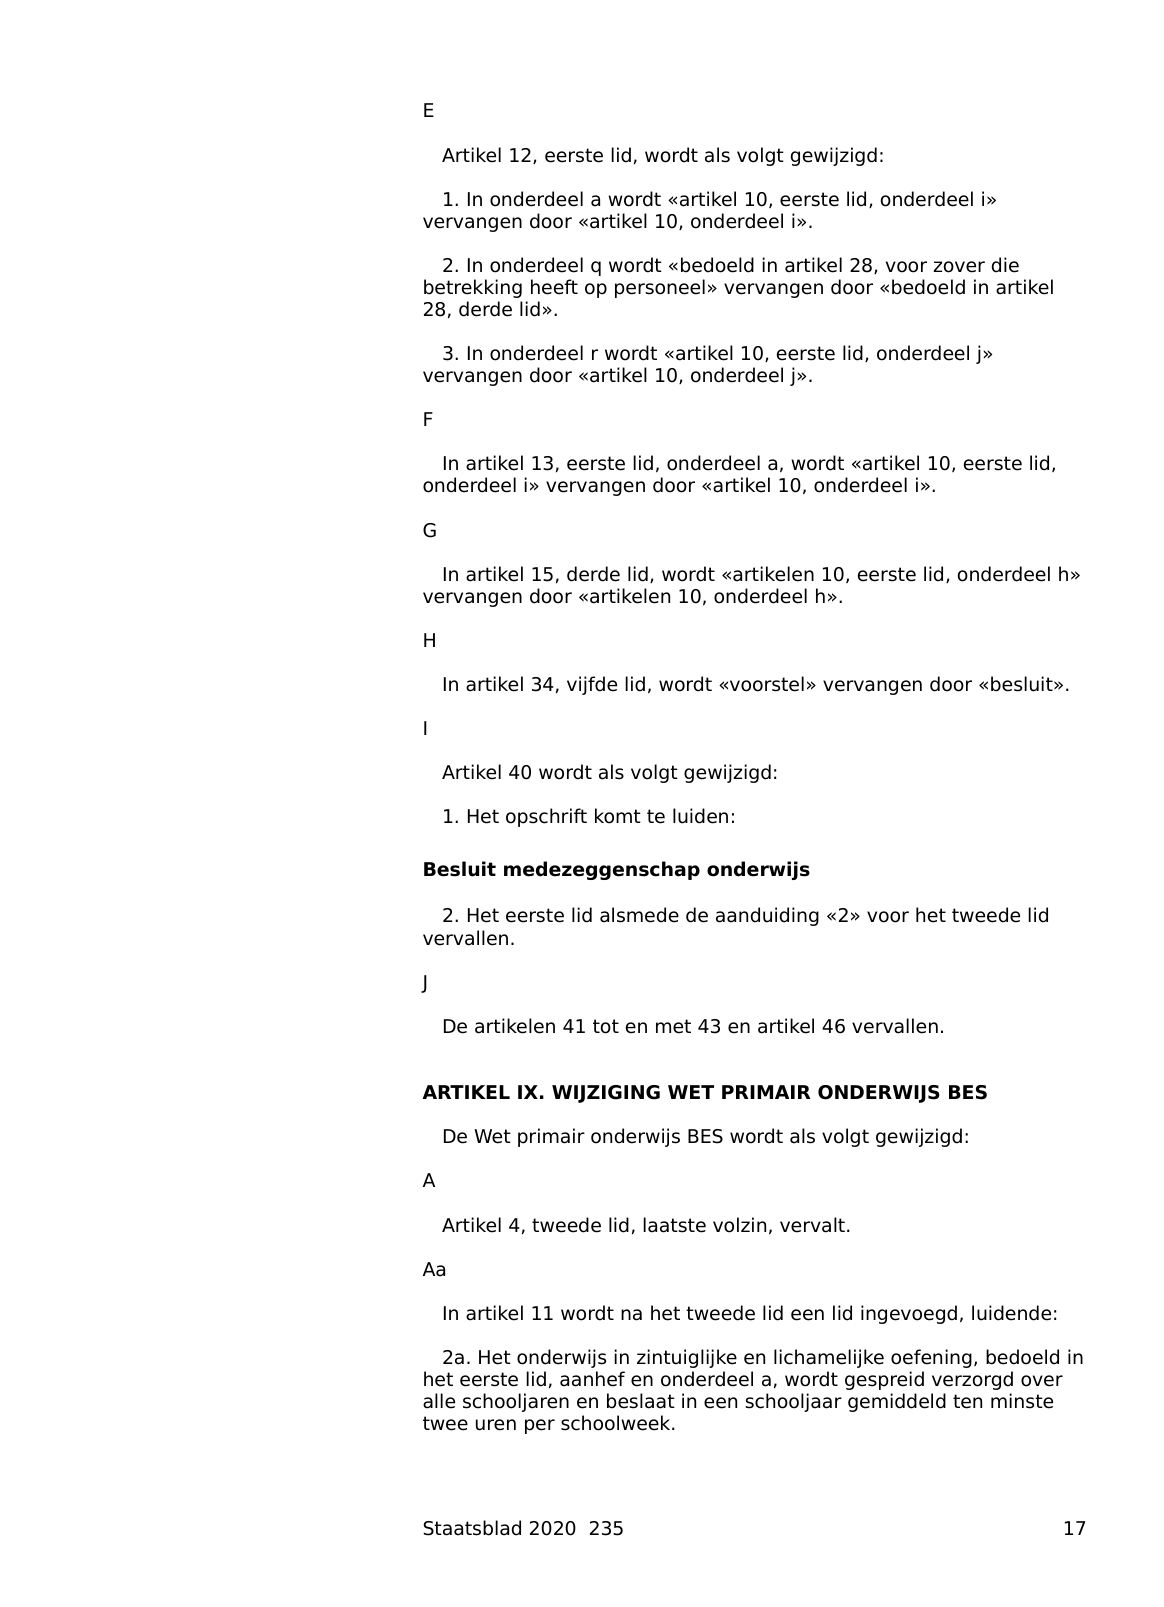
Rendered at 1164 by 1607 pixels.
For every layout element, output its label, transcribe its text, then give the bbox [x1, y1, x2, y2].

subtitle Besluit medezeggenschap onderwijs [422, 858, 1087, 880]
text 2. Het eerste lid alsmede de aanduiding «2» voor het tweede lid vervallen. [422, 905, 1087, 949]
text H [422, 630, 1087, 652]
text In artikel 11 wordt na het tweede lid een lid ingevoegd, luidende: [422, 1303, 1087, 1325]
text J [422, 972, 1087, 993]
text F [422, 409, 1087, 431]
text 1. Het opschrift komt te luiden: [422, 806, 1087, 828]
text De Wet primair onderwijs BES wordt als volgt gewijzigd: [422, 1126, 1087, 1148]
text Artikel 12, eerste lid, wordt als volgt gewijzigd: [422, 144, 1087, 167]
text G [422, 519, 1087, 541]
text Artikel 4, tweede lid, laatste volzin, vervalt. [422, 1214, 1087, 1237]
text In artikel 13, eerste lid, onderdeel a, wordt «artikel 10, eerste lid, onderdeel i» vervangen door «artikel 10, onderdeel i». [422, 453, 1087, 497]
text A [422, 1170, 1087, 1192]
text 3. In onderdeel r wordt «artikel 10, eerste lid, onderdeel j» vervangen door «artikel 10, onderdeel j». [422, 343, 1087, 387]
text E [422, 100, 1087, 122]
subtitle ARTIKEL IX. WIJZIGING WET PRIMAIR ONDERWIJS BES [422, 1082, 1087, 1104]
text Aa [422, 1259, 1087, 1281]
text Artikel 40 wordt als volgt gewijzigd: [422, 762, 1087, 784]
text 2a. Het onderwijs in zintuiglijke en lichamelijke oefening, bedoeld in het eerste lid, aanhef en onderdeel a, wordt gespreid verzorgd over alle schooljaren en beslaat in een schooljaar gemiddeld ten minste twee uren per schoolweek. [422, 1347, 1087, 1435]
text 2. In onderdeel q wordt «bedoeld in artikel 28, voor zover die betrekking heeft op personeel» vervangen door «bedoeld in artikel 28, derde lid». [422, 255, 1087, 321]
text 1. In onderdeel a wordt «artikel 10, eerste lid, onderdeel i» vervangen door «artikel 10, onderdeel i». [422, 189, 1087, 233]
text In artikel 15, derde lid, wordt «artikelen 10, eerste lid, onderdeel h» vervangen door «artikelen 10, onderdeel h». [422, 564, 1087, 608]
text De artikelen 41 tot en met 43 en artikel 46 vervallen. [422, 1016, 1087, 1038]
text I [422, 718, 1087, 740]
text In artikel 34, vijfde lid, wordt «voorstel» vervangen door «besluit». [422, 674, 1087, 696]
